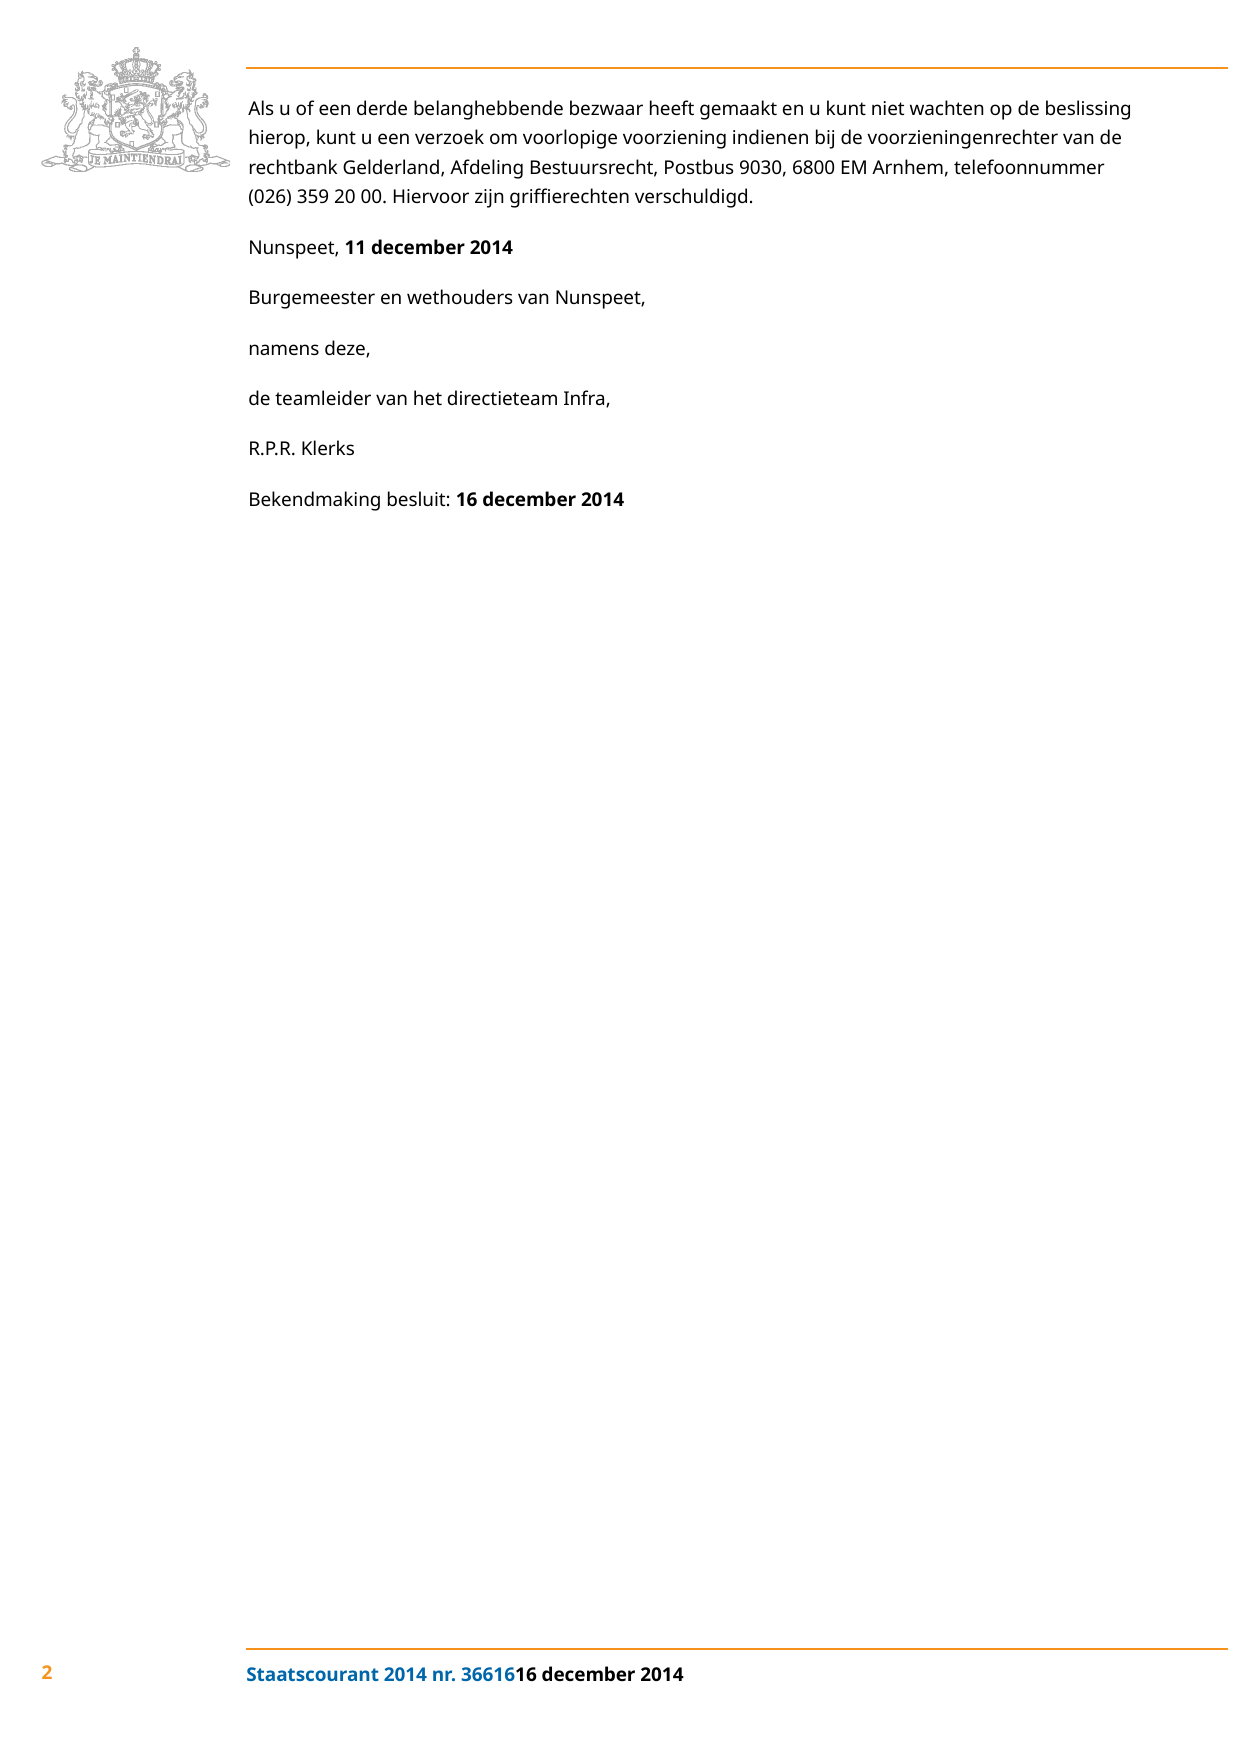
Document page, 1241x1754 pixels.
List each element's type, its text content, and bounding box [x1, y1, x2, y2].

picture [41, 47, 231, 172]
text Bekendmaking besluit: 16 december 2014 [248, 486, 1152, 512]
text R.P.R. Klerks [248, 436, 1152, 461]
text Nunspeet, 11 december 2014 [248, 234, 1152, 260]
text Burgemeester en wethouders van Nunspeet, [248, 284, 1152, 310]
text de teamleider van het directieteam Infra, [248, 385, 1152, 411]
text namens deze, [248, 335, 1152, 361]
text Als u of een derde belanghebbende bezwaar heeft gemaakt en u kunt niet wachten op de beslissing hierop, kunt u een verzoek om voorlopige voorziening indienen bij de voorzieningenrechter van de rechtbank Gelderland, Afdeling Bestuursrecht, Postbus 9030, 6800 EM Arnhem, telefoonnummer (026) 359 20 00. Hiervoor zijn griffierechten verschuldigd. [248, 95, 1152, 209]
